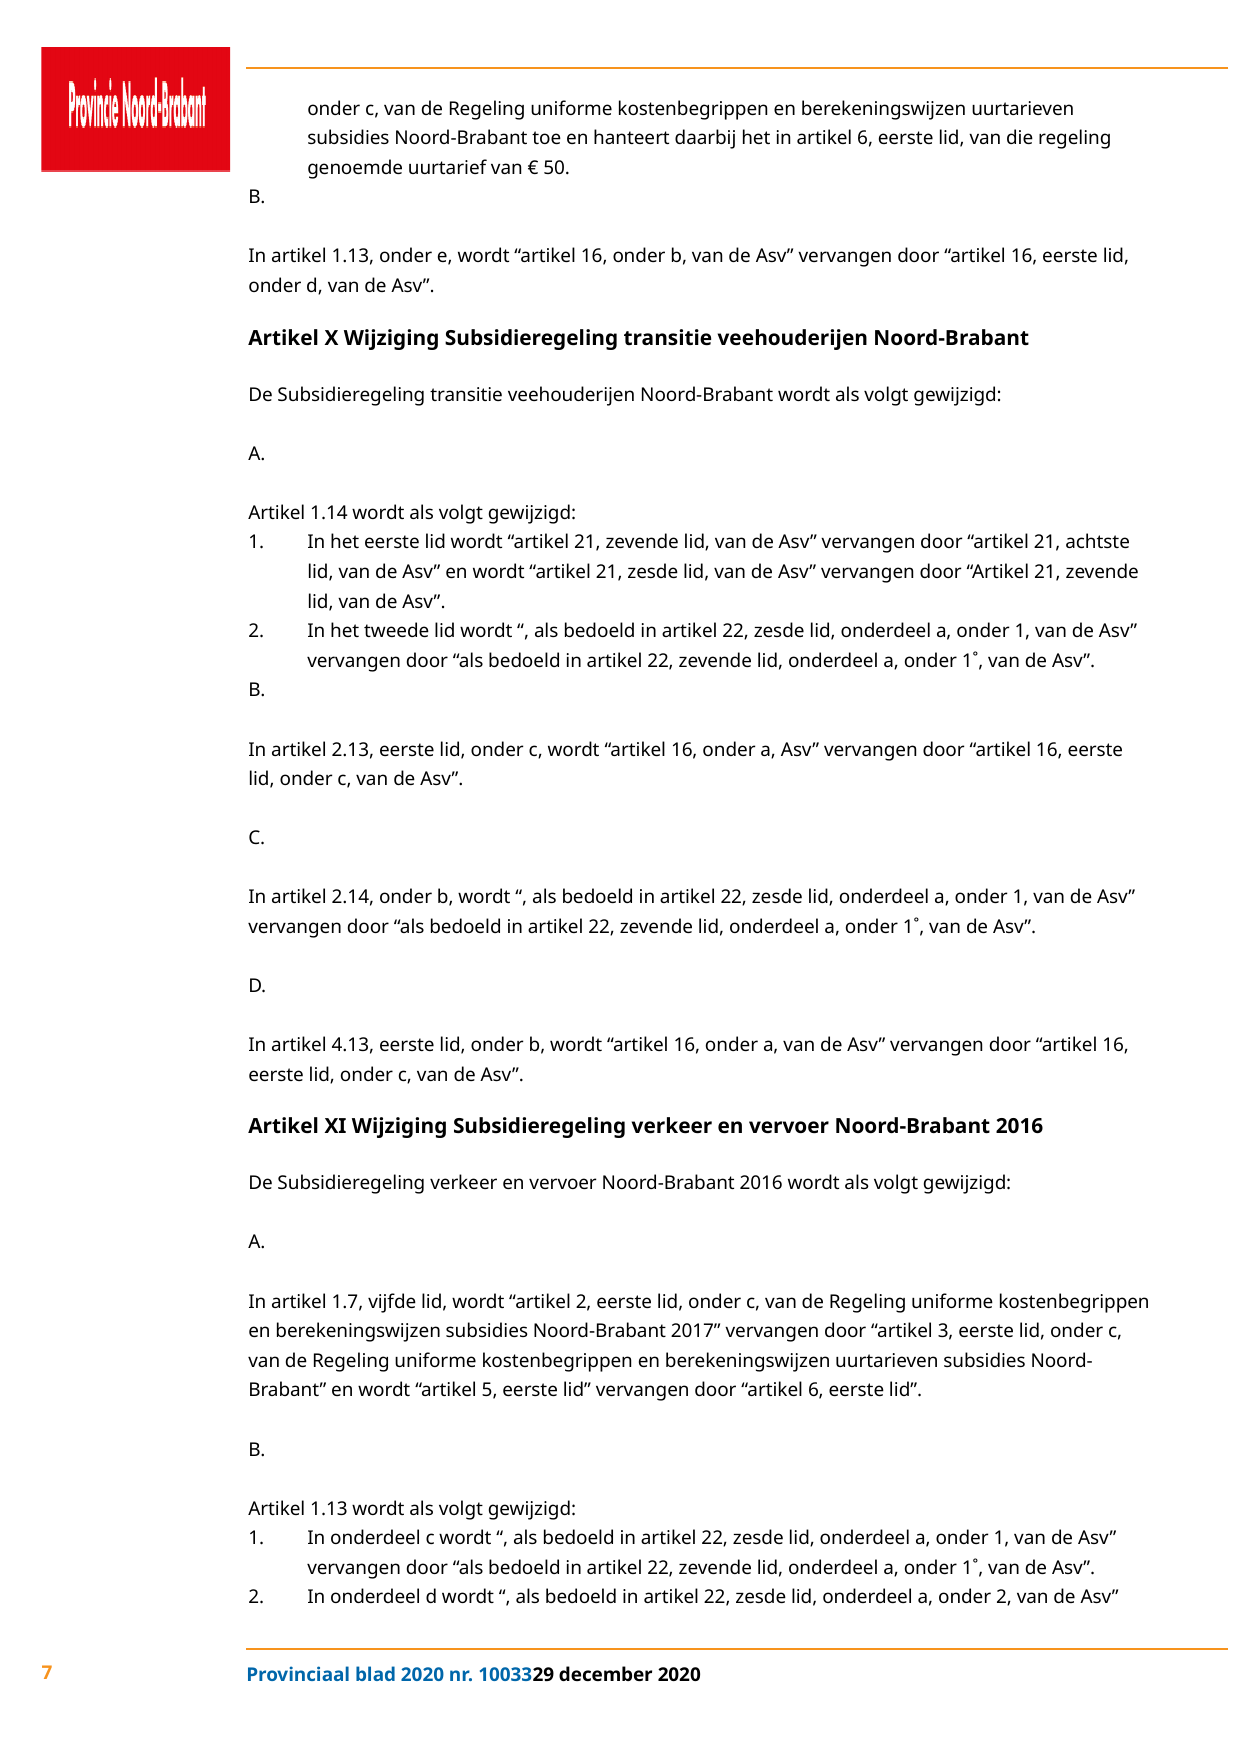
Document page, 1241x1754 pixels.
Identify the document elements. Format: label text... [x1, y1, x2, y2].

list onder c, van de Regeling uniforme kostenbegrippen en berekeningswijzen uurtarieven subsidies Noord-Brabant toe en hanteert daarbij het in artikel 6, eerste lid, van die regeling genoemde uurtarief van € 50. [248, 95, 1152, 180]
picture [41, 47, 231, 172]
text Artikel 1.13 wordt als volgt gewijzigd: [248, 1495, 1152, 1521]
text B. [248, 1436, 1152, 1462]
text De Subsidieregeling verkeer en vervoer Noord-Brabant 2016 wordt als volgt gewijzigd: [248, 1169, 1152, 1195]
text Artikel XI Wijziging Subsidieregeling verkeer en vervoer Noord-Brabant 2016 [248, 1112, 1152, 1140]
text In artikel 4.13, eerste lid, onder b, wordt “artikel 16, onder a, van de Asv” vervangen door “artikel 16, eerste lid, onder c, van de Asv”. [248, 1032, 1152, 1087]
text Artikel X Wijziging Subsidieregeling transitie veehouderijen Noord-Brabant [248, 323, 1152, 351]
text D. [248, 972, 1152, 998]
text A. [248, 1229, 1152, 1254]
text A. [248, 440, 1152, 466]
text In artikel 2.14, onder b, wordt “, als bedoeld in artikel 22, zesde lid, onderdeel a, onder 1, van de Asv” vervangen door “als bedoeld in artikel 22, zevende lid, onderdeel a, onder 1˚, van de Asv”. [248, 884, 1152, 939]
text De Subsidieregeling transitie veehouderijen Noord-Brabant wordt als volgt gewijzigd: [248, 381, 1152, 406]
list In het tweede lid wordt “, als bedoeld in artikel 22, zesde lid, onderdeel a, onder 1, van de Asv” vervangen door “als bedoeld in artikel 22, zevende lid, onderdeel a, onder 1˚, van de Asv”. [248, 617, 1152, 673]
text B. [248, 677, 1152, 702]
text In artikel 1.13, onder e, wordt “artikel 16, onder b, van de Asv” vervangen door “artikel 16, eerste lid, onder d, van de Asv”. [248, 243, 1152, 298]
list In het eerste lid wordt “artikel 21, zevende lid, van de Asv” vervangen door “artikel 21, achtste lid, van de Asv” en wordt “artikel 21, zesde lid, van de Asv” vervangen door “Artikel 21, zevende lid, van de Asv”. [248, 529, 1152, 613]
list In onderdeel c wordt “, als bedoeld in artikel 22, zesde lid, onderdeel a, onder 1, van de Asv” vervangen door “als bedoeld in artikel 22, zevende lid, onderdeel a, onder 1˚, van de Asv”. [248, 1524, 1152, 1580]
text C. [248, 824, 1152, 850]
text In artikel 2.13, eerste lid, onder c, wordt “artikel 16, onder a, Asv” vervangen door “artikel 16, eerste lid, onder c, van de Asv”. [248, 736, 1152, 791]
list In onderdeel d wordt “, als bedoeld in artikel 22, zesde lid, onderdeel a, onder 2, van de Asv” [248, 1584, 1152, 1609]
text In artikel 1.7, vijfde lid, wordt “artikel 2, eerste lid, onder c, van de Regeling uniforme kostenbegrippen en berekeningswijzen subsidies Noord-Brabant 2017” vervangen door “artikel 3, eerste lid, onder c, van de Regeling uniforme kostenbegrippen en berekeningswijzen uurtarieven subsidies Noord-Brabant” en wordt “artikel 5, eerste lid” vervangen door “artikel 6, eerste lid”. [248, 1288, 1152, 1402]
text Artikel 1.14 wordt als volgt gewijzigd: [248, 499, 1152, 525]
text B. [248, 183, 1152, 209]
